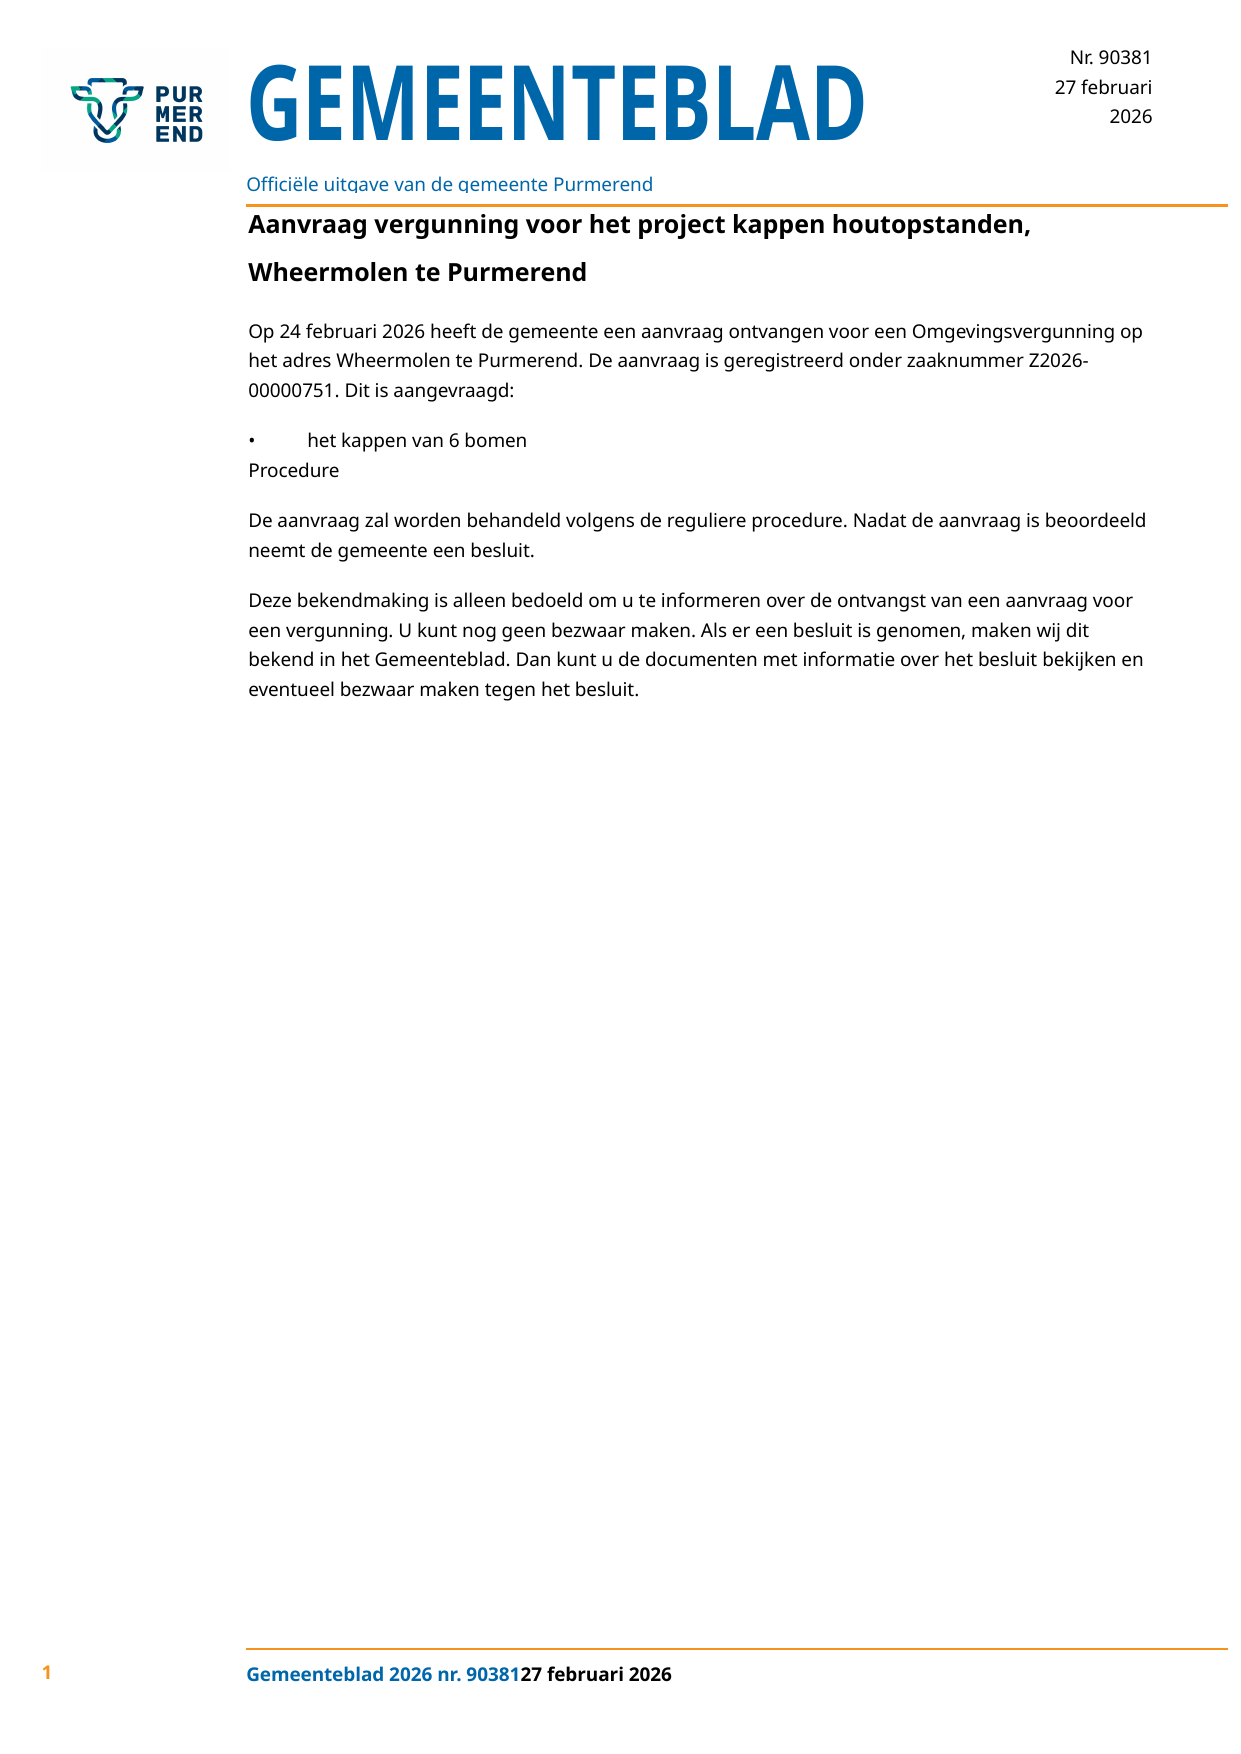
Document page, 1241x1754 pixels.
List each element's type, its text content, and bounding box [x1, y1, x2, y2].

text Aanvraag vergunning voor het project kappen houtopstanden, Wheermolen te Purmerend [248, 207, 1152, 288]
text Procedure [248, 457, 1152, 483]
list het kappen van 6 bomen [248, 427, 1152, 453]
text Op 24 februari 2026 heeft de gemeente een aanvraag ontvangen voor een Omgevingsvergunning op het adres Wheermolen te Purmerend. De aanvraag is geregistreerd onder zaaknummer Z2026-00000751. Dit is aangevraagd: [248, 318, 1152, 403]
picture [41, 47, 231, 172]
text Deze bekendmaking is alleen bedoeld om u te informeren over de ontvangst van een aanvraag voor een vergunning. U kunt nog geen bezwaar maken. Als er een besluit is genomen, maken wij dit bekend in het Gemeenteblad. Dan kunt u de documenten met informatie over het besluit bekijken en eventueel bezwaar maken tegen het besluit. [248, 587, 1152, 702]
text De aanvraag zal worden behandeld volgens de reguliere procedure. Nadat de aanvraag is beoordeeld neemt de gemeente een besluit. [248, 507, 1152, 563]
